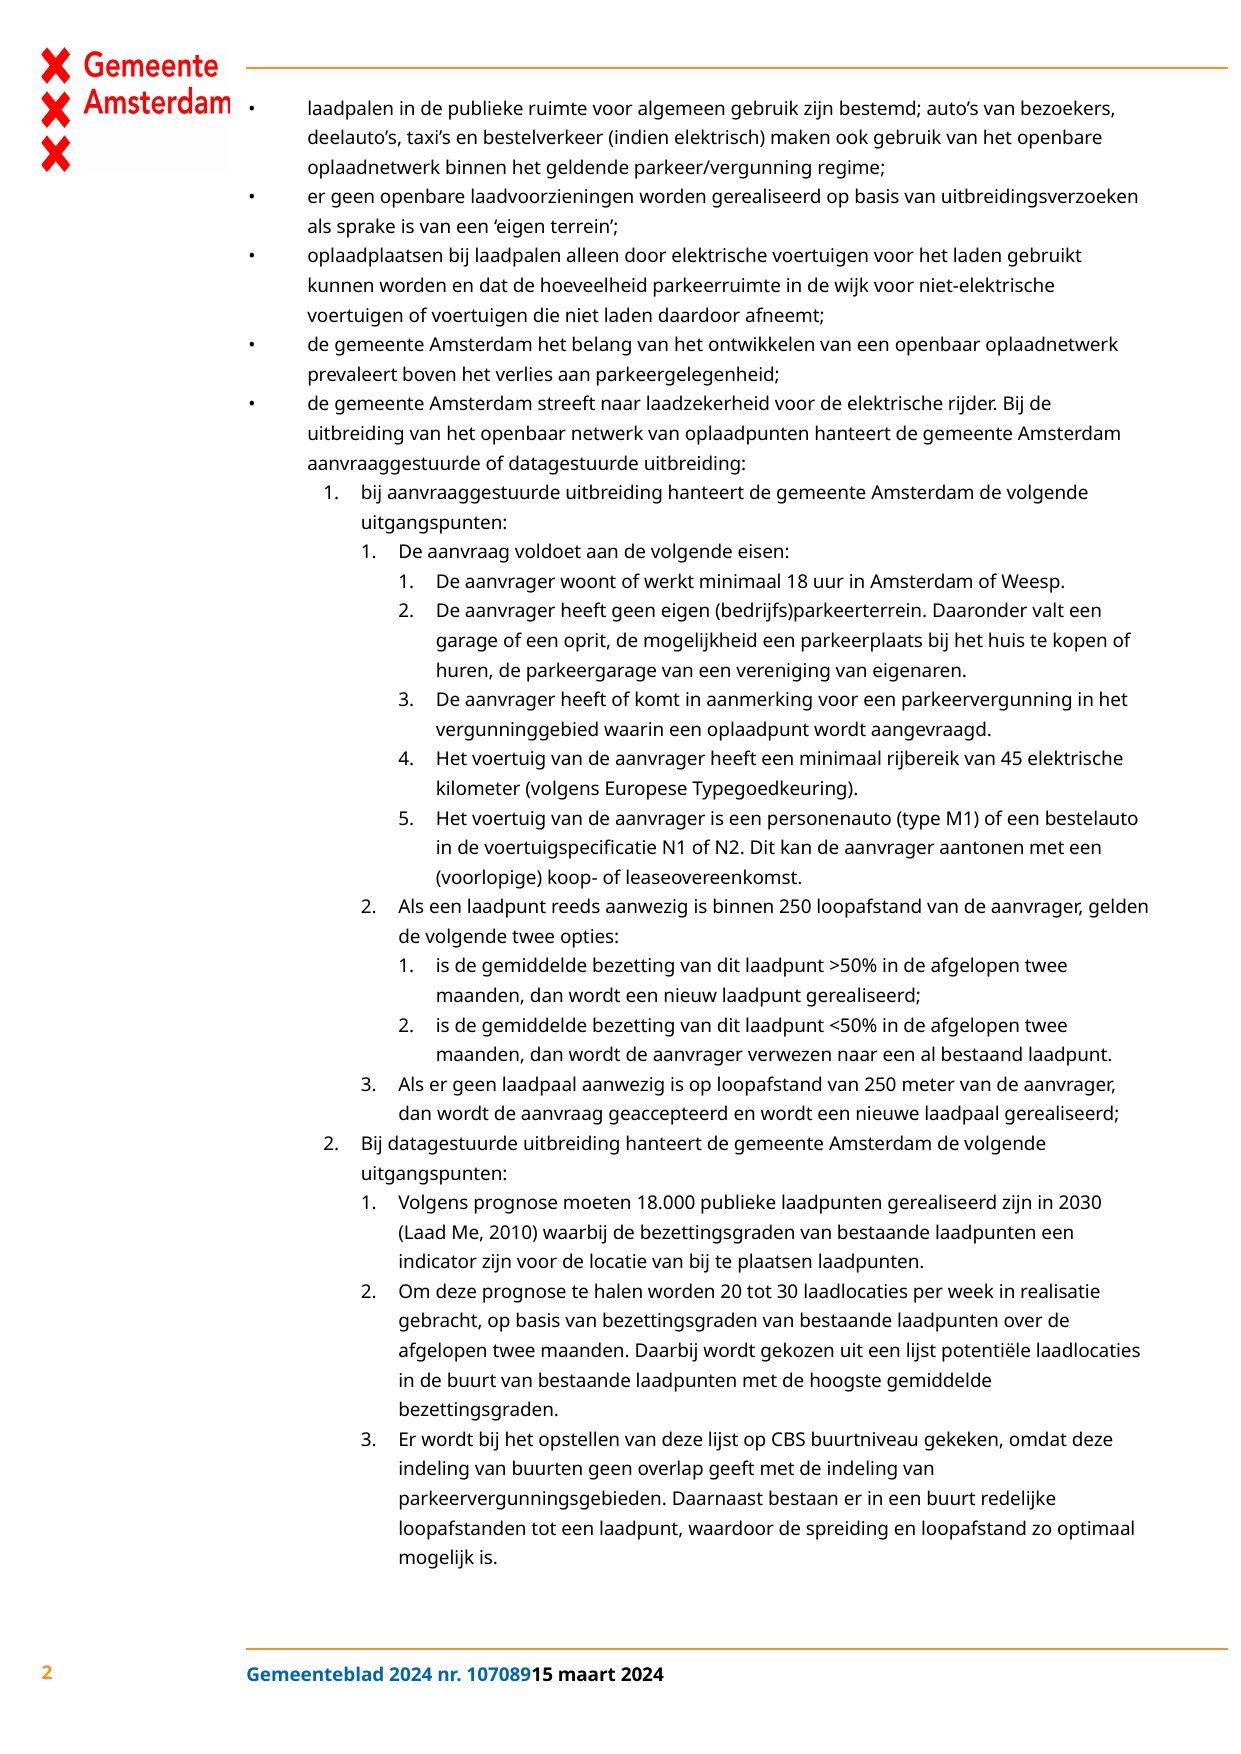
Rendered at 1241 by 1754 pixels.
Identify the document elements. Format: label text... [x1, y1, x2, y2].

list Volgens prognose moeten 18.000 publieke laadpunten gerealiseerd zijn in 2030 (Laad Me, 2010) waarbij de bezettingsgraden van bestaande laadpunten een indicator zijn voor de locatie van bij te plaatsen laadpunten. [361, 1189, 1152, 1274]
list De aanvrager heeft geen eigen (bedrijfs)parkeerterrein. Daaronder valt een garage of een oprit, de mogelijkheid een parkeerplaats bij het huis te kopen of huren, de parkeergarage van een vereniging van eigenaren. [398, 598, 1152, 683]
list de gemeente Amsterdam het belang van het ontwikkelen van een openbaar oplaadnetwerk prevaleert boven het verlies aan parkeergelegenheid; [248, 331, 1152, 387]
list de gemeente Amsterdam streeft naar laadzekerheid voor de elektrische rijder. Bij de uitbreiding van het openbaar netwerk van oplaadpunten hanteert de gemeente Amsterdam aanvraaggestuurde of datagestuurde uitbreiding: [248, 391, 1152, 476]
list is de gemiddelde bezetting van dit laadpunt <50% in de afgelopen twee maanden, dan wordt de aanvrager verwezen naar een al bestaand laadpunt. [398, 1012, 1152, 1067]
list Er wordt bij het opstellen van deze lijst op CBS buurtniveau gekeken, omdat deze indeling van buurten geen overlap geeft met de indeling van parkeervergunningsgebieden. Daarnaast bestaan er in een buurt redelijke loopafstanden tot een laadpunt, waardoor de spreiding en loopafstand zo optimaal mogelijk is. [361, 1426, 1152, 1570]
list oplaadplaatsen bij laadpalen alleen door elektrische voertuigen voor het laden gebruikt kunnen worden en dat de hoeveelheid parkeerruimte in de wijk voor niet-elektrische voertuigen of voertuigen die niet laden daardoor afneemt; [248, 243, 1152, 328]
list Bij datagestuurde uitbreiding hanteert de gemeente Amsterdam de volgende uitgangspunten: [323, 1130, 1152, 1186]
list De aanvrager heeft of komt in aanmerking voor een parkeervergunning in het vergunninggebied waarin een oplaadpunt wordt aangevraagd. [398, 686, 1152, 742]
list er geen openbare laadvoorzieningen worden gerealiseerd op basis van uitbreidingsverzoeken als sprake is van een ‘eigen terrein’; [248, 183, 1152, 239]
list Om deze prognose te halen worden 20 tot 30 laadlocaties per week in realisatie gebracht, op basis van bezettingsgraden van bestaande laadpunten over de afgelopen twee maanden. Daarbij wordt gekozen uit een lijst potentiële laadlocaties in de buurt van bestaande laadpunten met de hoogste gemiddelde bezettingsgraden. [361, 1278, 1152, 1422]
list Als een laadpunt reeds aanwezig is binnen 250 loopafstand van de aanvrager, gelden de volgende twee opties: [361, 893, 1152, 949]
list Als er geen laadpaal aanwezig is op loopafstand van 250 meter van de aanvrager, dan wordt de aanvraag geaccepteerd en wordt een nieuwe laadpaal gerealiseerd; [361, 1071, 1152, 1126]
list laadpalen in de publieke ruimte voor algemeen gebruik zijn bestemd; auto’s van bezoekers, deelauto’s, taxi’s en bestelverkeer (indien elektrisch) maken ook gebruik van het openbare oplaadnetwerk binnen het geldende parkeer/vergunning regime; [248, 95, 1152, 180]
list bij aanvraaggestuurde uitbreiding hanteert de gemeente Amsterdam de volgende uitgangspunten: [323, 479, 1152, 535]
picture [41, 47, 231, 172]
list is de gemiddelde bezetting van dit laadpunt >50% in de afgelopen twee maanden, dan wordt een nieuw laadpunt gerealiseerd; [398, 953, 1152, 1008]
list Het voertuig van de aanvrager is een personenauto (type M1) of een bestelauto in de voertuigspecificatie N1 of N2. Dit kan de aanvrager aantonen met een (voorlopige) koop- of leaseovereenkomst. [398, 805, 1152, 890]
list De aanvraag voldoet aan de volgende eisen: [361, 538, 1152, 564]
list Het voertuig van de aanvrager heeft een minimaal rijbereik van 45 elektrische kilometer (volgens Europese Typegoedkeuring). [398, 746, 1152, 801]
list De aanvrager woont of werkt minimaal 18 uur in Amsterdam of Weesp. [398, 568, 1152, 594]
